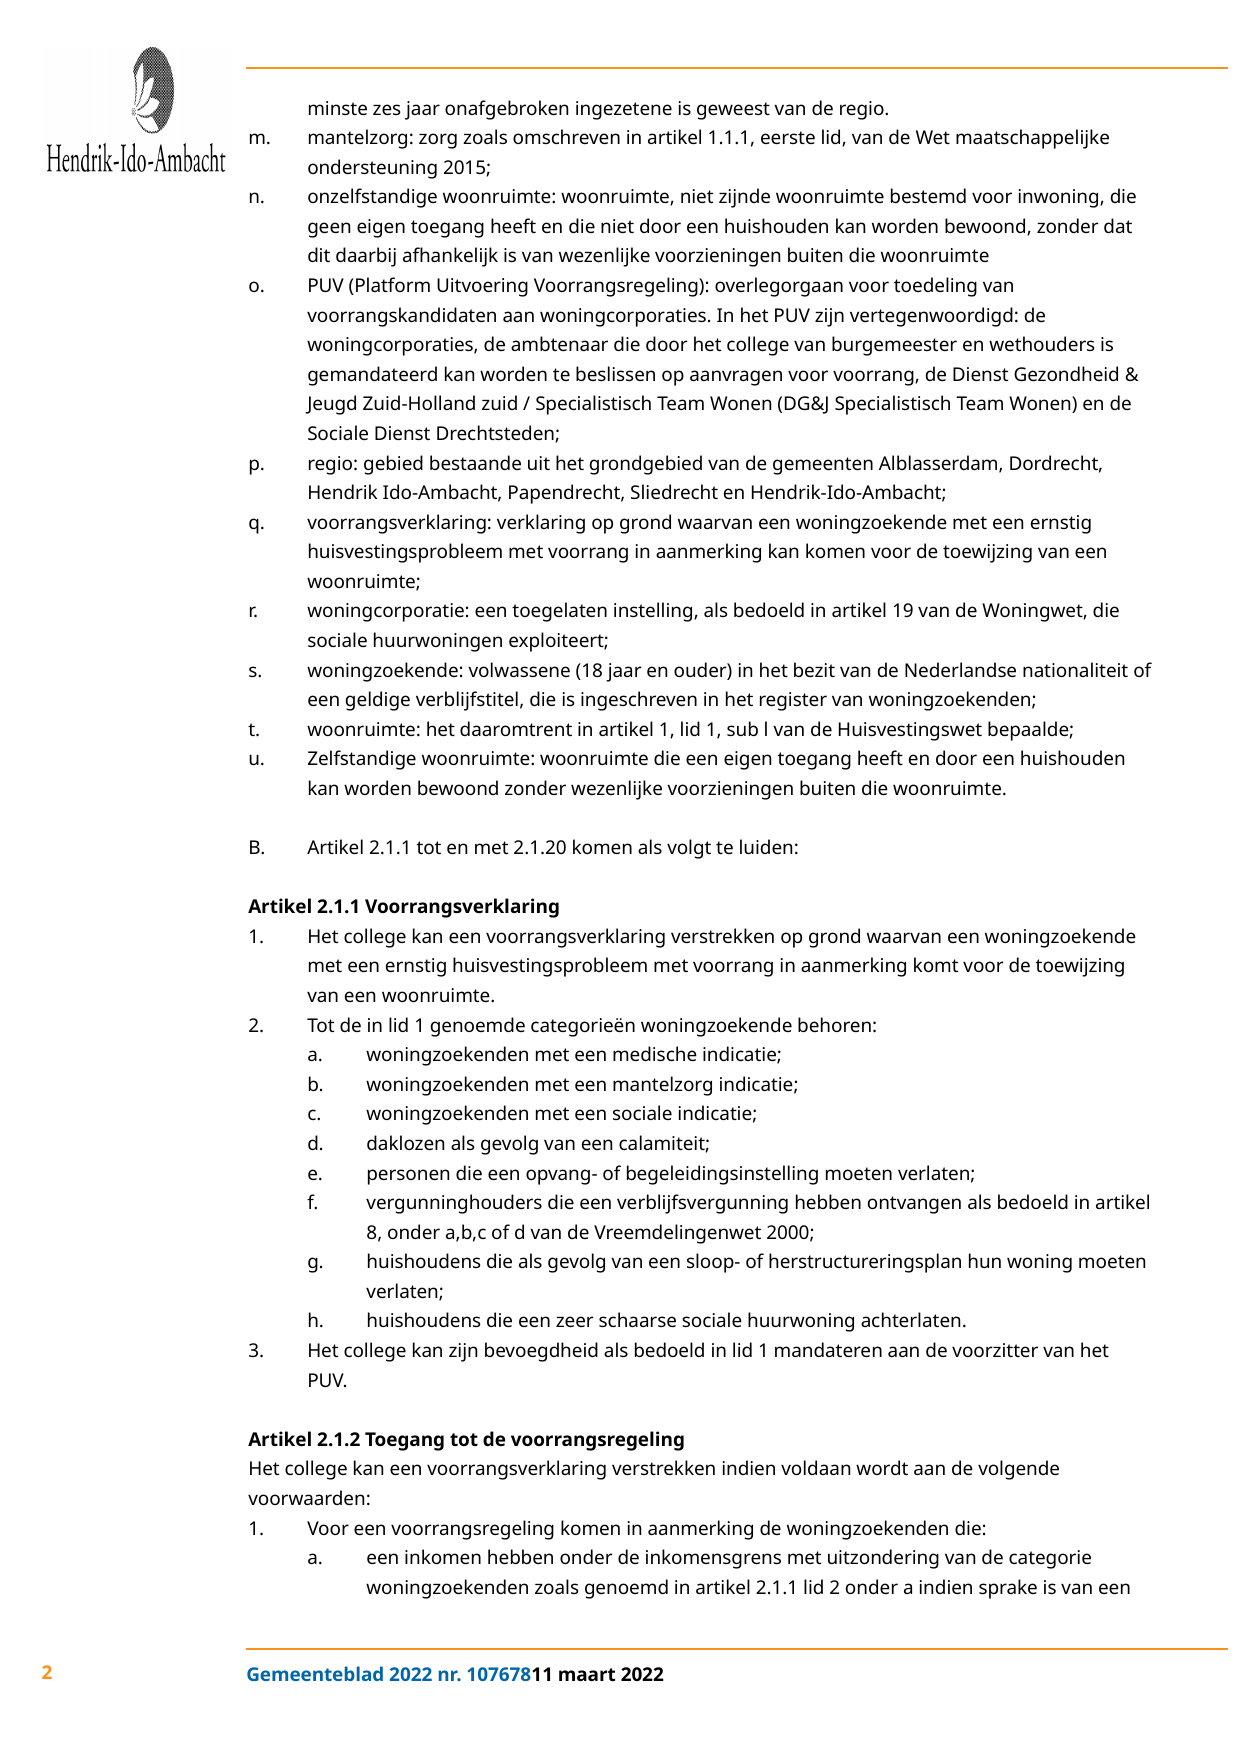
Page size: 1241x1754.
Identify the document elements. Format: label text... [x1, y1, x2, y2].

list voorrangsverklaring: verklaring op grond waarvan een woningzoekende met een ernstig huisvestingsprobleem met voorrang in aanmerking kan komen voor de toewijzing van een woonruimte; [248, 509, 1152, 594]
list woningzoekenden met een medische indicatie; [307, 1041, 1152, 1067]
text Artikel 2.1.1 Voorrangsverklaring [248, 893, 1152, 919]
list PUV (Platform Uitvoering Voorrangsregeling): overlegorgaan voor toedeling van voorrangskandidaten aan woningcorporaties. In het PUV zijn vertegenwoordigd: de woningcorporaties, de ambtenaar die door het college van burgemeester en wethouders is gemandateerd kan worden te beslissen op aanvragen voor voorrang, de Dienst Gezondheid & Jeugd Zuid-Holland zuid / Specialistisch Team Wonen (DG&J Specialistisch Team Wonen) en de Sociale Dienst Drechtsteden; [248, 272, 1152, 446]
list woningcorporatie: een toegelaten instelling, als bedoeld in artikel 19 van de Woningwet, die sociale huurwoningen exploiteert; [248, 598, 1152, 653]
list woonruimte: het daaromtrent in artikel 1, lid 1, sub l van de Huisvestingswet bepaalde; [248, 716, 1152, 742]
list personen die een opvang- of begeleidingsinstelling moeten verlaten; [307, 1160, 1152, 1186]
list regio: gebied bestaande uit het grondgebied van de gemeenten Alblasserdam, Dordrecht, Hendrik Ido-Ambacht, Papendrecht, Sliedrecht en Hendrik-Ido-Ambacht; [248, 450, 1152, 505]
list Voor een voorrangsregeling komen in aanmerking de woningzoekenden die: [248, 1515, 1152, 1541]
list Tot de in lid 1 genoemde categorieën woningzoekende behoren: [248, 1012, 1152, 1038]
list een inkomen hebben onder de inkomensgrens met uitzondering van de categorie woningzoekenden zoals genoemd in artikel 2.1.1 lid 2 onder a indien sprake is van een [307, 1544, 1152, 1600]
list vergunninghouders die een verblijfsvergunning hebben ontvangen als bedoeld in artikel 8, onder a,b,c of d van de Vreemdelingenwet 2000; [307, 1189, 1152, 1245]
list daklozen als gevolg van een calamiteit; [307, 1130, 1152, 1156]
text Het college kan een voorrangsverklaring verstrekken indien voldaan wordt aan de volgende voorwaarden: [248, 1456, 1152, 1511]
list huishoudens die als gevolg van een sloop- of herstructureringsplan hun woning moeten verlaten; [307, 1248, 1152, 1304]
text Artikel 2.1.2 Toegang tot de voorrangsregeling [248, 1426, 1152, 1452]
list Zelfstandige woonruimte: woonruimte die een eigen toegang heeft en door een huishouden kan worden bewoond zonder wezenlijke voorzieningen buiten die woonruimte. [248, 746, 1152, 801]
picture [41, 47, 231, 172]
list woningzoekenden met een mantelzorg indicatie; [307, 1071, 1152, 1097]
list woningzoekenden met een sociale indicatie; [307, 1101, 1152, 1126]
list huishoudens die een zeer schaarse sociale huurwoning achterlaten. [307, 1308, 1152, 1333]
list onzelfstandige woonruimte: woonruimte, niet zijnde woonruimte bestemd voor inwoning, die geen eigen toegang heeft en die niet door een huishouden kan worden bewoond, zonder dat dit daarbij afhankelijk is van wezenlijke voorzieningen buiten die woonruimte [248, 183, 1152, 268]
list Het college kan zijn bevoegdheid als bedoeld in lid 1 mandateren aan de voorzitter van het PUV. [248, 1337, 1152, 1393]
list minste zes jaar onafgebroken ingezetene is geweest van de regio. [248, 95, 1152, 121]
list woningzoekende: volwassene (18 jaar en ouder) in het bezit van de Nederlandse nationaliteit of een geldige verblijfstitel, die is ingeschreven in het register van woningzoekenden; [248, 657, 1152, 712]
list Artikel 2.1.1 tot en met 2.1.20 komen als volgt te luiden: [248, 834, 1152, 860]
list mantelzorg: zorg zoals omschreven in artikel 1.1.1, eerste lid, van de Wet maatschappelijke ondersteuning 2015; [248, 124, 1152, 180]
list Het college kan een voorrangsverklaring verstrekken op grond waarvan een woningzoekende met een ernstig huisvestingsprobleem met voorrang in aanmerking komt voor de toewijzing van een woonruimte. [248, 923, 1152, 1008]
